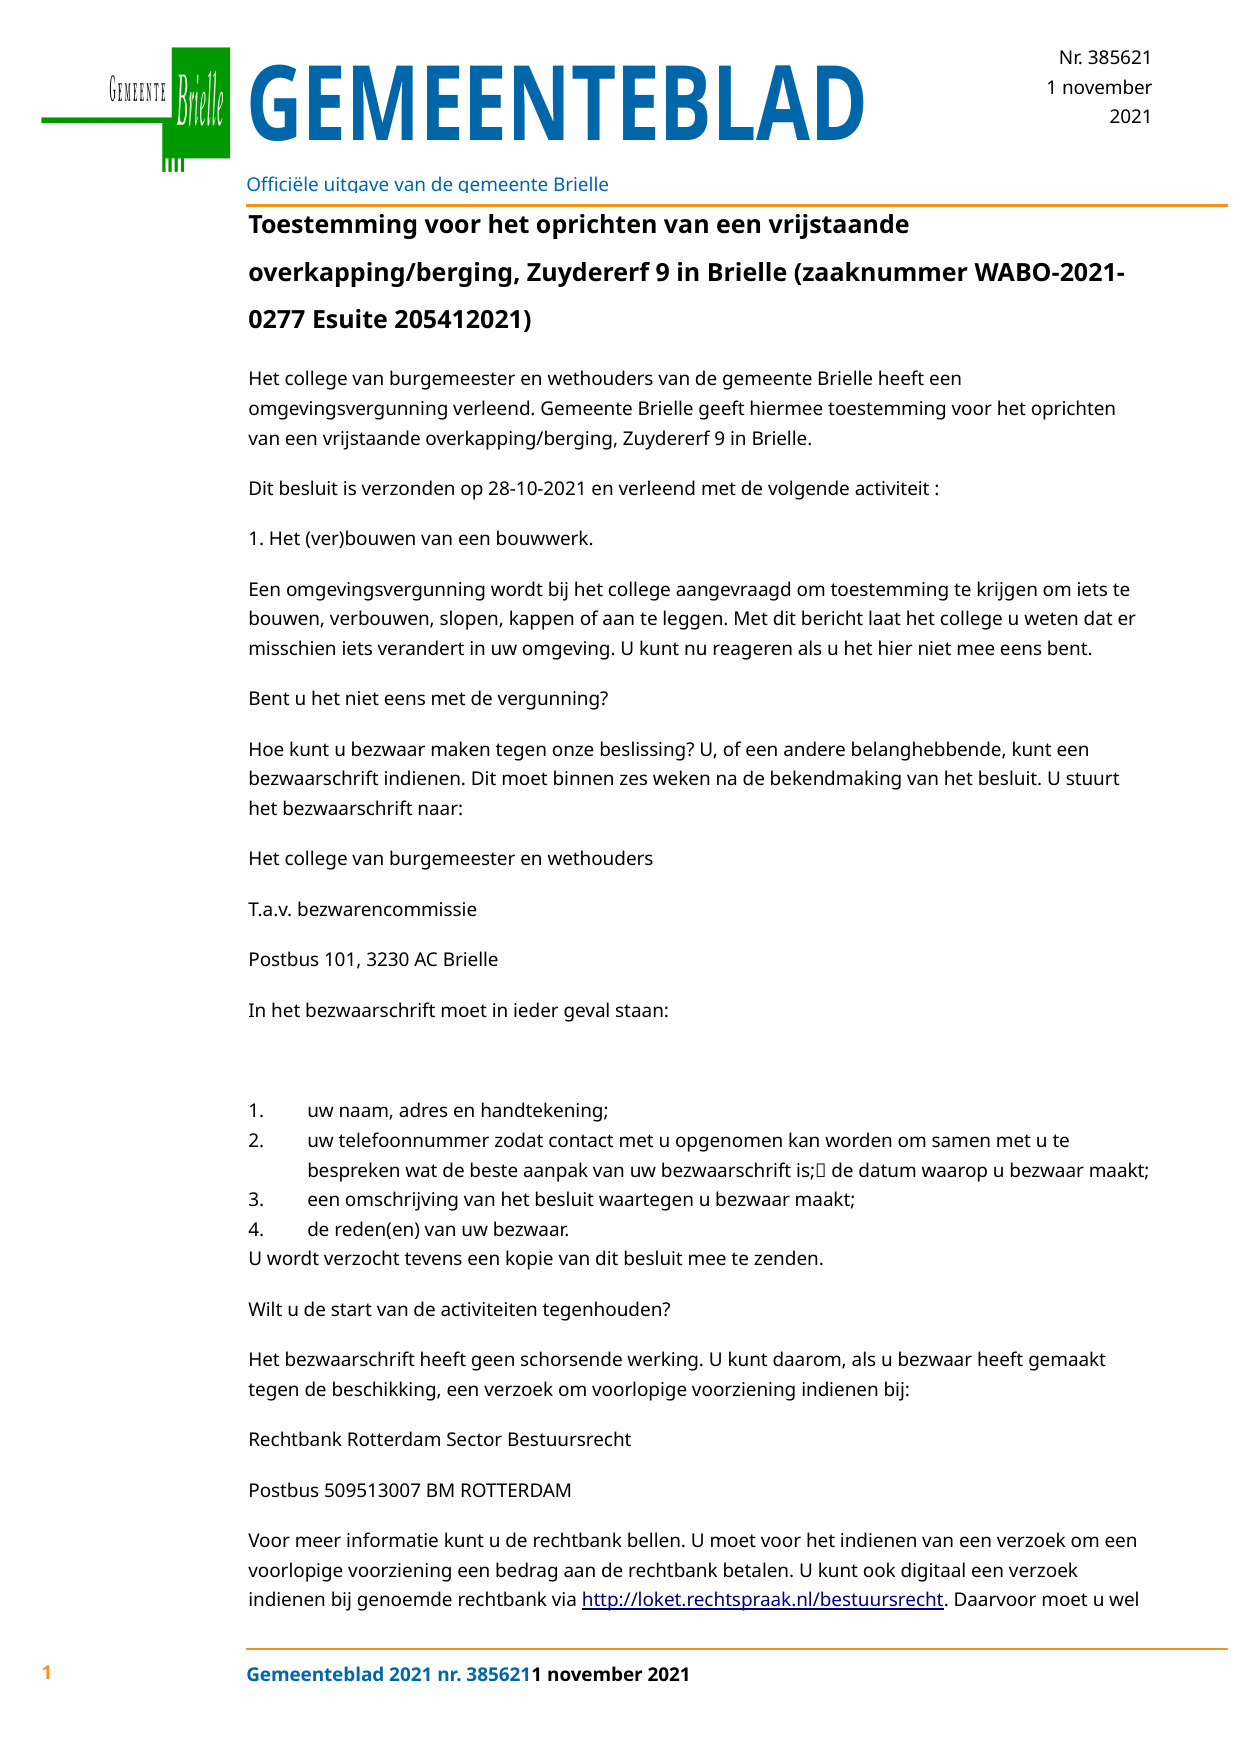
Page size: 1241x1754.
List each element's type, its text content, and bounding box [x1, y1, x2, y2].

text Toestemming voor het oprichten van een vrijstaande overkapping/berging, Zuydererf 9 in Brielle (zaaknummer WABO-2021-0277 Esuite 205412021) [248, 207, 1152, 336]
list een omschrijving van het besluit waartegen u bezwaar maakt; [248, 1186, 1152, 1212]
text In het bezwaarschrift moet in ieder geval staan: [248, 997, 1152, 1022]
list uw telefoonnummer zodat contact met u opgenomen kan worden om samen met u te bespreken wat de beste aanpak van uw bezwaarschrift is; de datum waarop u bezwaar maakt; [248, 1127, 1152, 1182]
text Een omgevingsvergunning wordt bij het college aangevraagd om toestemming te krijgen om iets te bouwen, verbouwen, slopen, kappen of aan te leggen. Met dit bericht laat het college u weten dat er misschien iets verandert in uw omgeving. U kunt nu reageren als u het hier niet mee eens bent. [248, 576, 1152, 661]
text Dit besluit is verzonden op 28-10-2021 en verleend met de volgende activiteit : [248, 475, 1152, 501]
picture [41, 47, 231, 172]
text Bent u het niet eens met de vergunning? [248, 686, 1152, 711]
text T.a.v. bezwarencommissie [248, 896, 1152, 922]
text Het college van burgemeester en wethouders van de gemeente Brielle heeft een omgevingsvergunning verleend. Gemeente Brielle geeft hiermee toestemming voor het oprichten van een vrijstaande overkapping/berging, Zuydererf 9 in Brielle. [248, 366, 1152, 450]
list uw naam, adres en handtekening; [248, 1098, 1152, 1123]
text Postbus 509513007 BM ROTTERDAM [248, 1477, 1152, 1502]
text U wordt verzocht tevens een kopie van dit besluit mee te zenden. [248, 1246, 1152, 1271]
text Het bezwaarschrift heeft geen schorsende werking. U kunt daarom, als u bezwaar heeft gemaakt tegen de beschikking, een verzoek om voorlopige voorziening indienen bij: [248, 1346, 1152, 1402]
list de reden(en) van uw bezwaar. [248, 1216, 1152, 1242]
text Wilt u de start van de activiteiten tegenhouden? [248, 1296, 1152, 1322]
text Hoe kunt u bezwaar maken tegen onze beslissing? U, of een andere belanghebbende, kunt een bezwaarschrift indienen. Dit moet binnen zes weken na de bekendmaking van het besluit. U stuurt het bezwaarschrift naar: [248, 736, 1152, 821]
text Postbus 101, 3230 AC Brielle [248, 946, 1152, 972]
text Voor meer informatie kunt u de rechtbank bellen. U moet voor het indienen van een verzoek om een voorlopige voorziening een bedrag aan de rechtbank betalen. U kunt ook digitaal een verzoek indienen bij genoemde rechtbank via http://loket.rechtspraak.nl/bestuursrecht. Daarvoor moet u wel [248, 1527, 1152, 1612]
text Rechtbank Rotterdam Sector Bestuursrecht [248, 1426, 1152, 1452]
text Het college van burgemeester en wethouders [248, 846, 1152, 871]
text 1. Het (ver)bouwen van een bouwwerk. [248, 526, 1152, 551]
